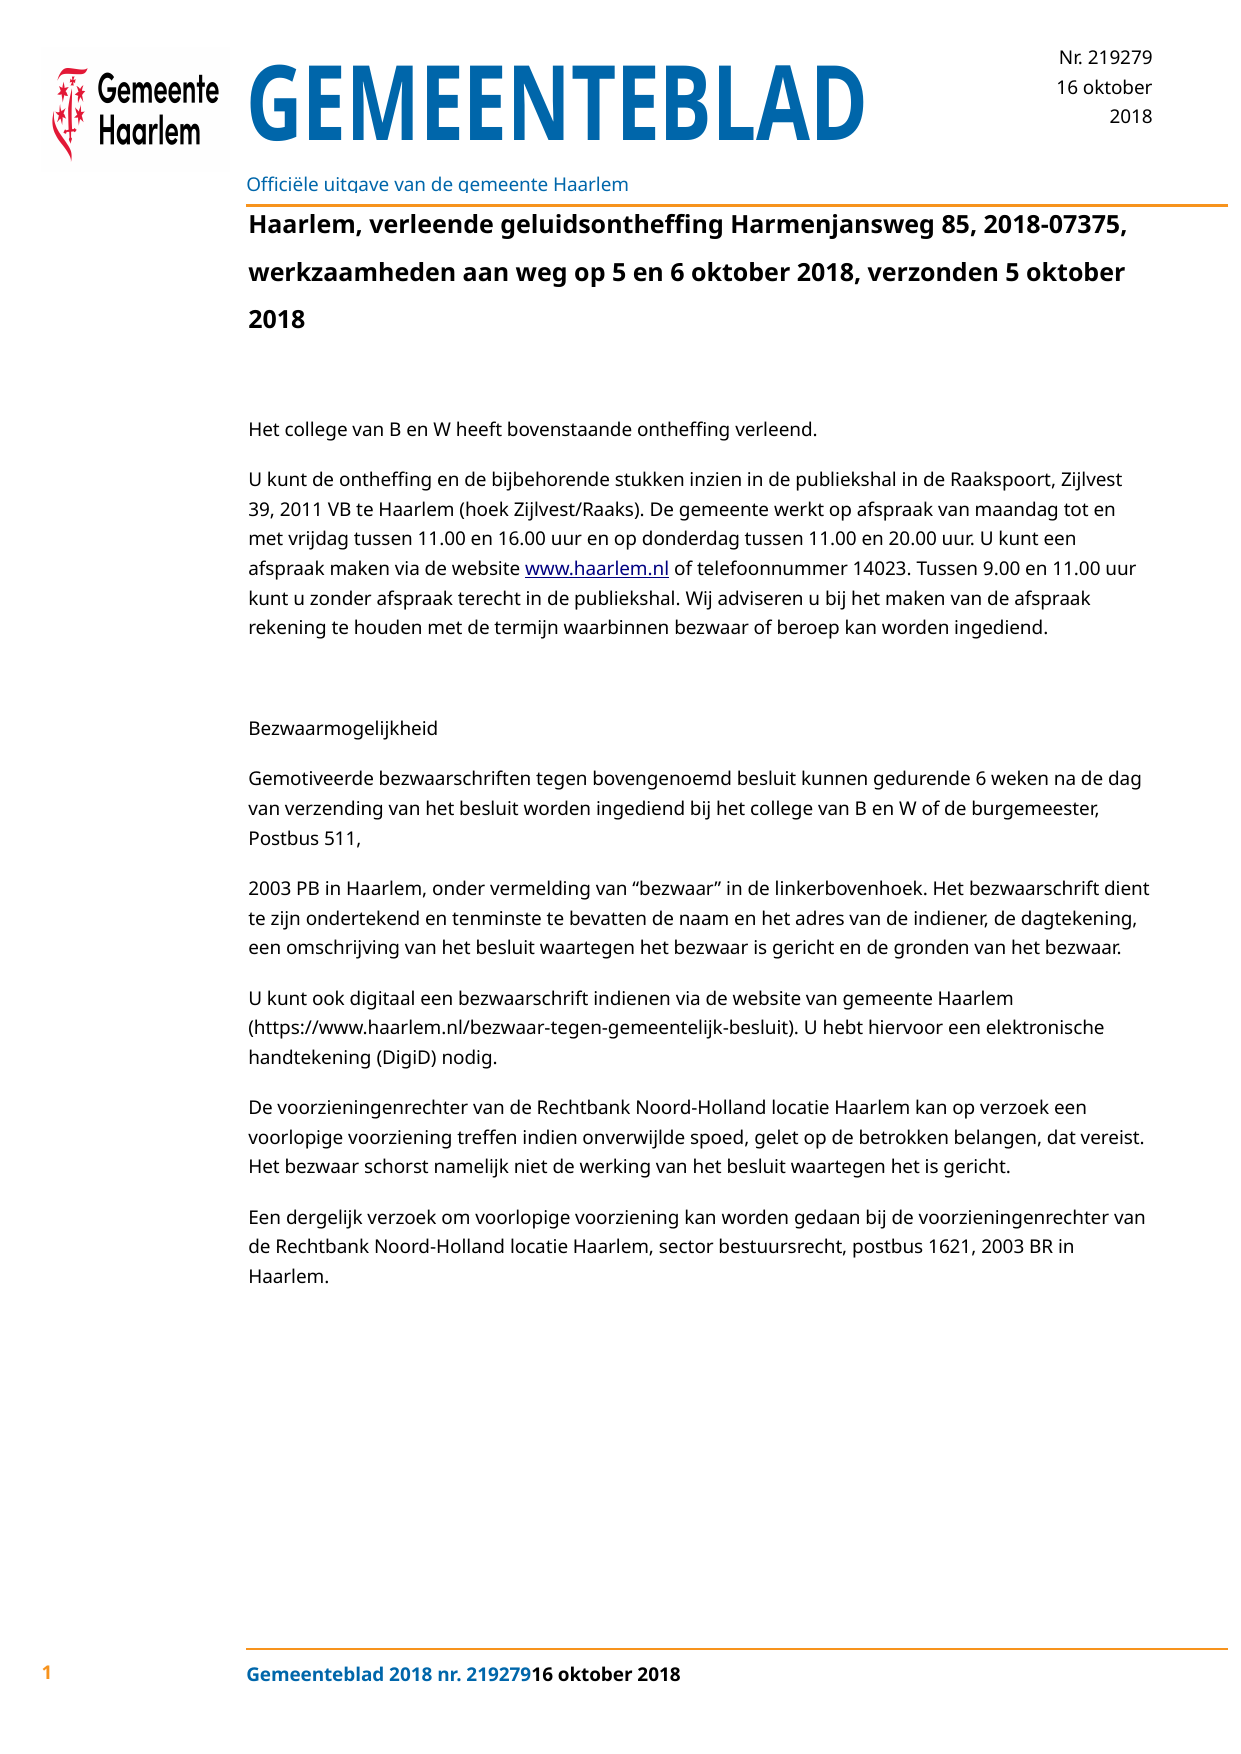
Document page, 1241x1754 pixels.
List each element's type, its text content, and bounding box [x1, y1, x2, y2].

text Een dergelijk verzoek om voorlopige voorziening kan worden gedaan bij de voorzieningenrechter van de Rechtbank Noord-Holland locatie Haarlem, sector bestuursrecht, postbus 1621, 2003 BR in Haarlem. [248, 1204, 1152, 1289]
text 2003 PB in Haarlem, onder vermelding van “bezwaar” in de linkerbovenhoek. Het bezwaarschrift dient te zijn ondertekend en tenminste te bevatten de naam en het adres van de indiener, de dagtekening, een omschrijving van het besluit waartegen het bezwaar is gericht en de gronden van het bezwaar. [248, 875, 1152, 960]
text Bezwaarmogelijkheid [248, 715, 1152, 741]
text De voorzieningenrechter van de Rechtbank Noord-Holland locatie Haarlem kan op verzoek een voorlopige voorziening treffen indien onverwijlde spoed, gelet op de betrokken belangen, dat vereist. Het bezwaar schorst namelijk niet de werking van het besluit waartegen het is gericht. [248, 1094, 1152, 1179]
text U kunt de ontheffing en de bijbehorende stukken inzien in de publiekshal in de Raakspoort, Zijlvest 39, 2011 VB te Haarlem (hoek Zijlvest/Raaks). De gemeente werkt op afspraak van maandag tot en met vrijdag tussen 11.00 en 16.00 uur en op donderdag tussen 11.00 en 20.00 uur. U kunt een afspraak maken via de website www.haarlem.nl of telefoonnummer 14023. Tussen 9.00 en 11.00 uur kunt u zonder afspraak terecht in de publiekshal. Wij adviseren u bij het maken van de afspraak rekening te houden met de termijn waarbinnen bezwaar of beroep kan worden ingediend. [248, 466, 1152, 640]
text Gemotiveerde bezwaarschriften tegen bovengenoemd besluit kunnen gedurende 6 weken na de dag van verzending van het besluit worden ingediend bij het college van B en W of de burgemeester, Postbus 511, [248, 766, 1152, 850]
text U kunt ook digitaal een bezwaarschrift indienen via de website van gemeente Haarlem (https://www.haarlem.nl/bezwaar-tegen-gemeentelijk-besluit). U hebt hiervoor een elektronische handtekening (DigiD) nodig. [248, 985, 1152, 1069]
text Haarlem, verleende geluidsontheffing Harmenjansweg 85, 2018-07375, werkzaamheden aan weg op 5 en 6 oktober 2018, verzonden 5 oktober 2018 [248, 207, 1152, 336]
text Het college van B en W heeft bovenstaande ontheffing verleend. [248, 416, 1152, 442]
picture [41, 47, 231, 172]
